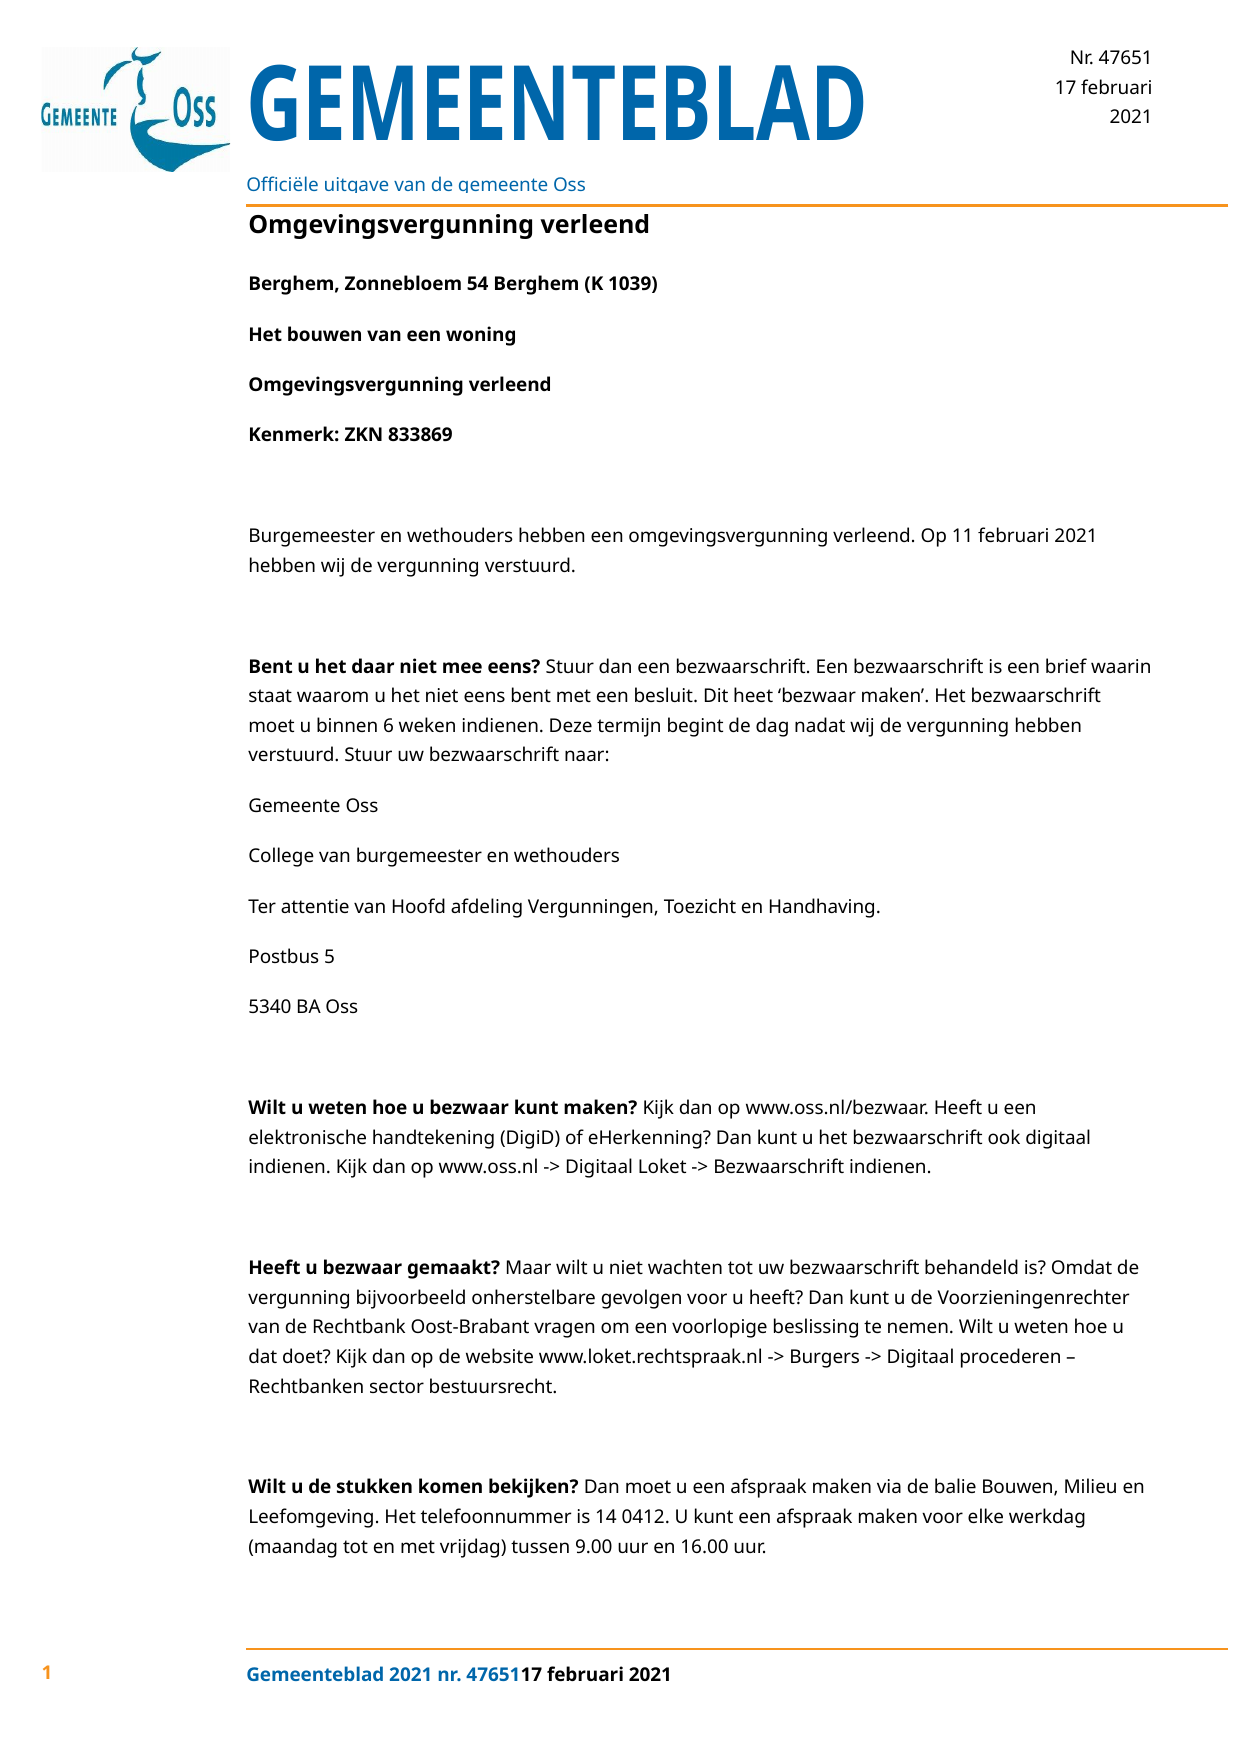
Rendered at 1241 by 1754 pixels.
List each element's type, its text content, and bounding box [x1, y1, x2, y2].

text 5340 BA Oss [248, 994, 1152, 1019]
text Het bouwen van een woning [248, 321, 1152, 346]
text Ter attentie van Hoofd afdeling Vergunningen, Toezicht en Handhaving. [248, 893, 1152, 918]
text Postbus 5 [248, 943, 1152, 969]
text Burgemeester en wethouders hebben een omgevingsvergunning verleend. Op 11 februari 2021 hebben wij de vergunning verstuurd. [248, 522, 1152, 578]
text College van burgemeester en wethouders [248, 842, 1152, 868]
text Berghem, Zonnebloem 54 Berghem (K 1039) [248, 270, 1152, 296]
text Omgevingsvergunning verleend [248, 371, 1152, 397]
picture [41, 47, 231, 172]
text Wilt u de stukken komen bekijken? Dan moet u een afspraak maken via de balie Bouwen, Milieu en Leefomgeving. Het telefoonnummer is 14 0412. U kunt een afspraak maken voor elke werkdag (maandag tot en met vrijdag) tussen 9.00 uur en 16.00 uur. [248, 1474, 1152, 1558]
text Omgevingsvergunning verleend [248, 207, 1152, 241]
text Kenmerk: ZKN 833869 [248, 422, 1152, 447]
text Wilt u weten hoe u bezwaar kunt maken? Kijk dan op www.oss.nl/bezwaar. Heeft u een elektronische handtekening (DigiD) of eHerkenning? Dan kunt u het bezwaarschrift ook digitaal indienen. Kijk dan op www.oss.nl -> Digitaal Loket -> Bezwaarschrift indienen. [248, 1094, 1152, 1179]
text Gemeente Oss [248, 792, 1152, 818]
text Heeft u bezwaar gemaakt? Maar wilt u niet wachten tot uw bezwaarschrift behandeld is? Omdat de vergunning bijvoorbeeld onherstelbare gevolgen voor u heeft? Dan kunt u de Voorzieningenrechter van de Rechtbank Oost-Brabant vragen om een voorlopige beslissing te nemen. Wilt u weten hoe u dat doet? Kijk dan op de website www.loket.rechtspraak.nl -> Burgers -> Digitaal procederen – Rechtbanken sector bestuursrecht. [248, 1254, 1152, 1398]
text Bent u het daar niet mee eens? Stuur dan een bezwaarschrift. Een bezwaarschrift is een brief waarin staat waarom u het niet eens bent met een besluit. Dit heet ‘bezwaar maken’. Het bezwaarschrift moet u binnen 6 weken indienen. Deze termijn begint de dag nadat wij de vergunning hebben verstuurd. Stuur uw bezwaarschrift naar: [248, 653, 1152, 767]
